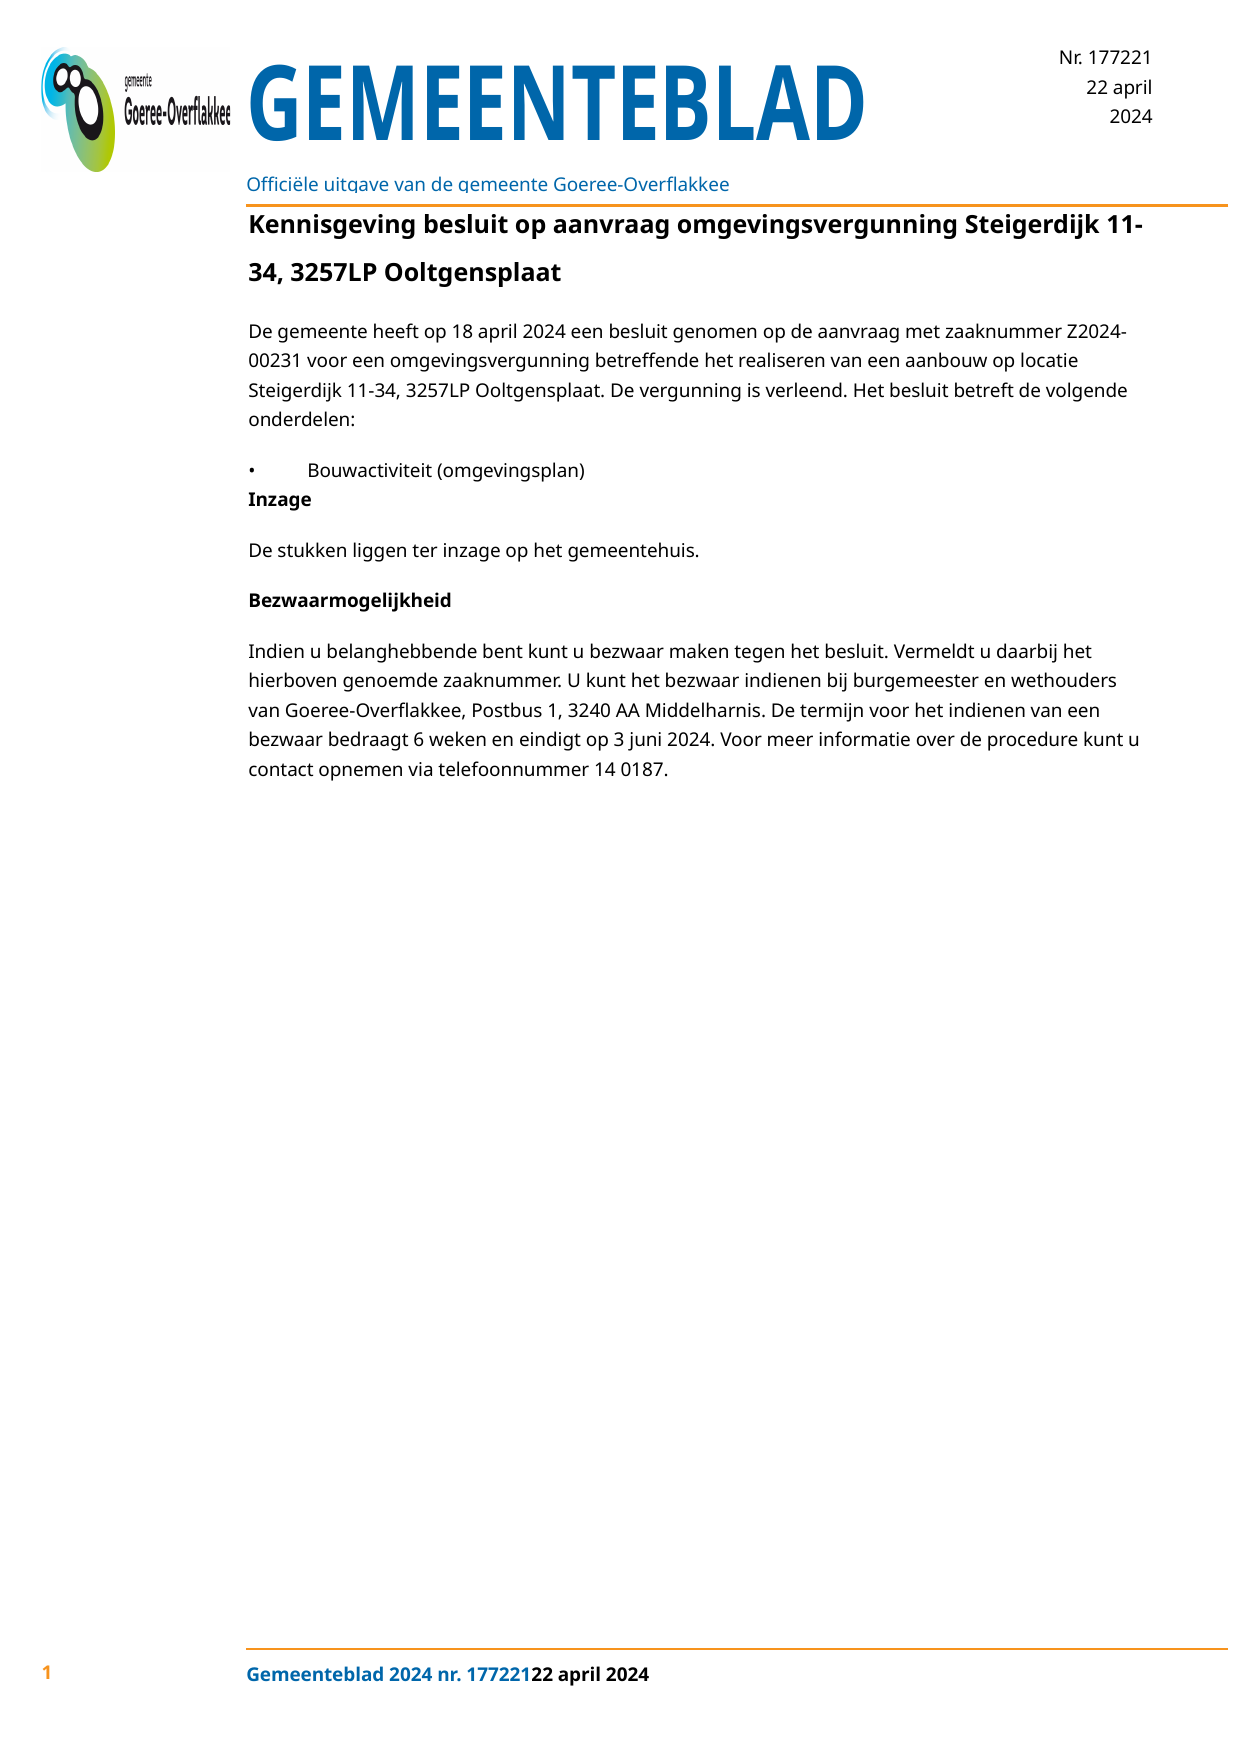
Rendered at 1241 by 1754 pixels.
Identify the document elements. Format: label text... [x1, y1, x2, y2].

text Bezwaarmogelijkheid [248, 587, 1152, 613]
text Indien u belanghebbende bent kunt u bezwaar maken tegen het besluit. Vermeldt u daarbij het hierboven genoemde zaaknummer. U kunt het bezwaar indienen bij burgemeester en wethouders van Goeree-Overflakkee, Postbus 1, 3240 AA Middelharnis. De termijn voor het indienen van een bezwaar bedraagt 6 weken en eindigt op 3 juni 2024. Voor meer informatie over de procedure kunt u contact opnemen via telefoonnummer 14 0187. [248, 638, 1152, 782]
text Inzage [248, 487, 1152, 512]
text De stukken liggen ter inzage op het gemeentehuis. [248, 537, 1152, 563]
picture [41, 47, 231, 172]
list Bouwactiviteit (omgevingsplan) [248, 457, 1152, 483]
text De gemeente heeft op 18 april 2024 een besluit genomen op de aanvraag met zaaknummer Z2024-00231 voor een omgevingsvergunning betreffende het realiseren van een aanbouw op locatie Steigerdijk 11-34, 3257LP Ooltgensplaat. De vergunning is verleend. Het besluit betreft de volgende onderdelen: [248, 318, 1152, 432]
text Kennisgeving besluit op aanvraag omgevingsvergunning Steigerdijk 11-34, 3257LP Ooltgensplaat [248, 207, 1152, 288]
